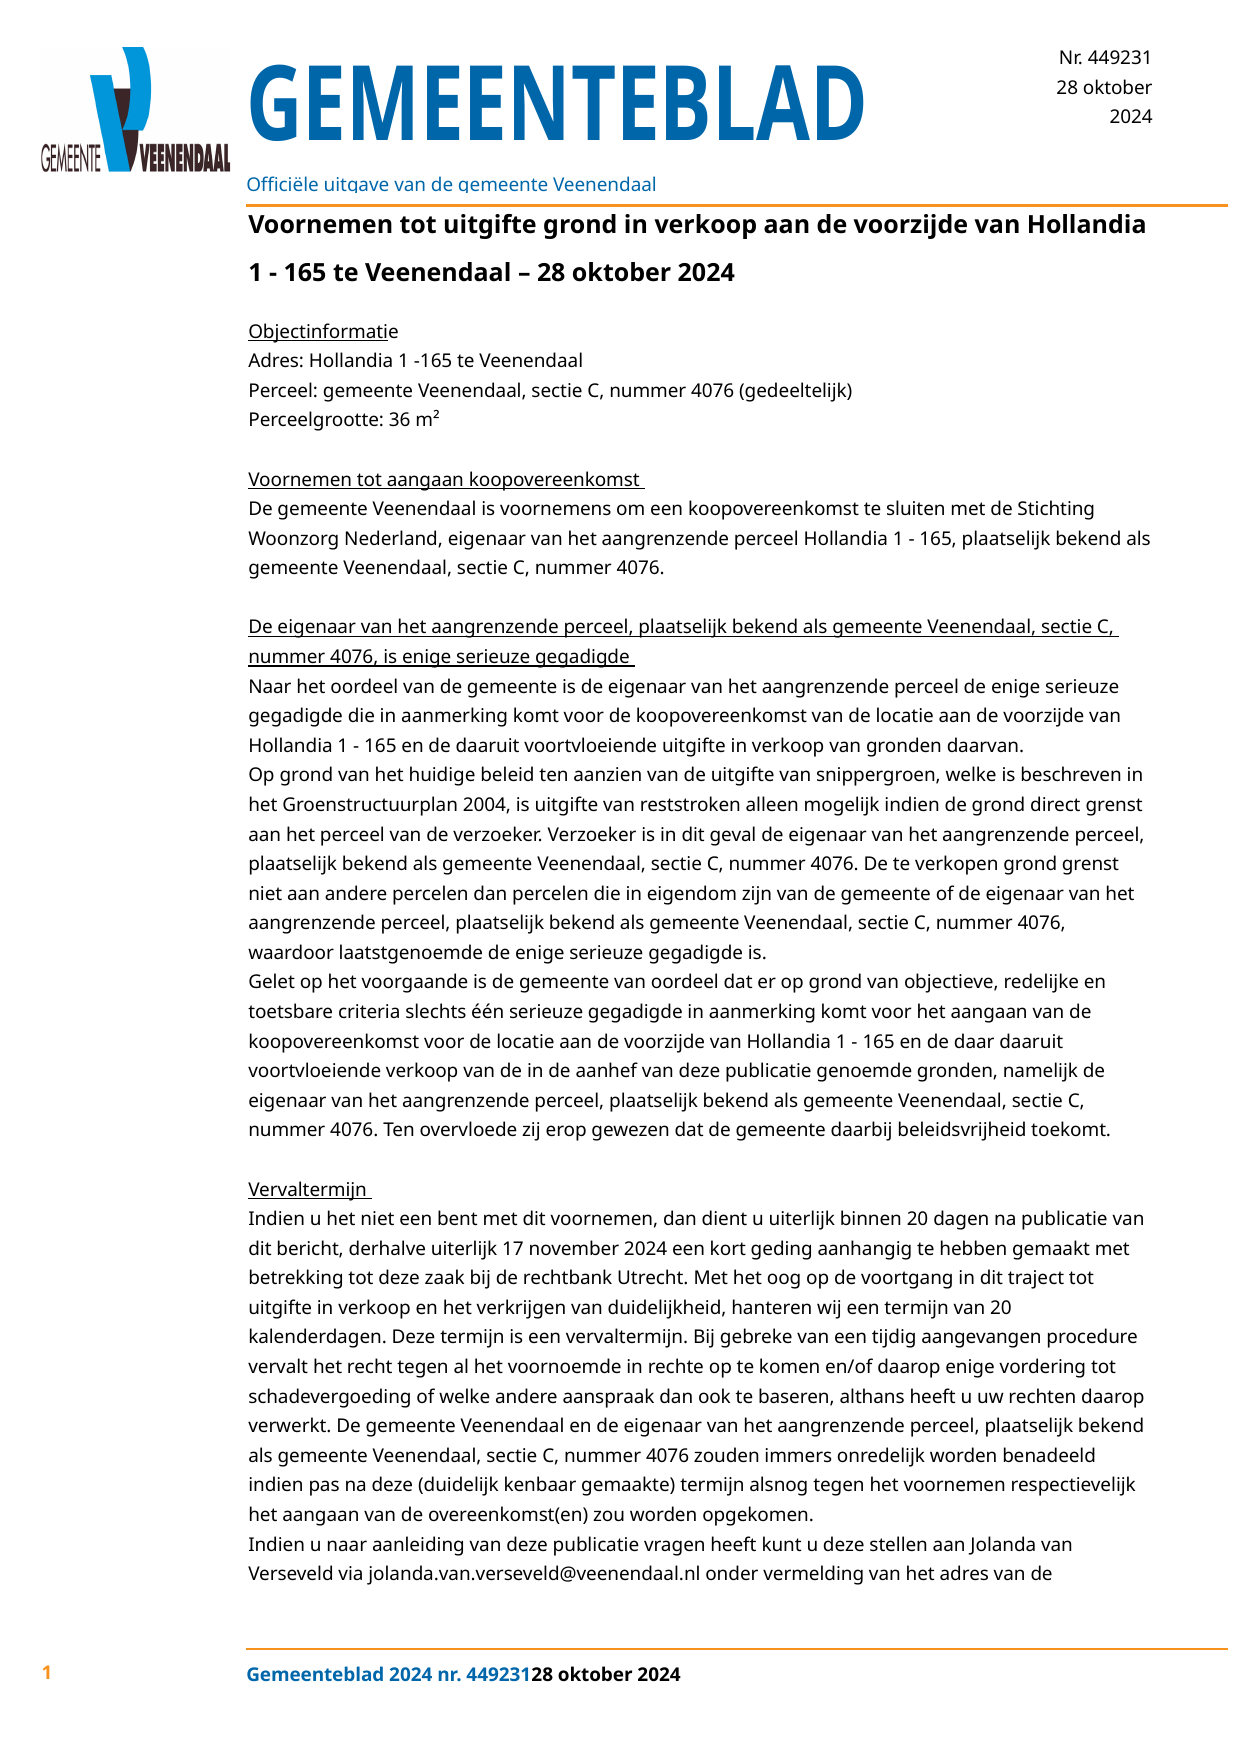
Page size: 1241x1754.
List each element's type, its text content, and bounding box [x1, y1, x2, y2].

picture [123, 47, 231, 172]
text Perceel: gemeente Veenendaal, sectie C, nummer 4076 (gedeeltelijk) [248, 377, 1152, 403]
text Voornemen tot aangaan koopovereenkomst [248, 466, 1152, 492]
text De eigenaar van het aangrenzende perceel, plaatselijk bekend als gemeente Veenendaal, sectie C, nummer 4076, is enige serieuze gegadigde [248, 614, 1152, 669]
text Voornemen tot uitgifte grond in verkoop aan de voorzijde van Hollandia 1 - 165 te Veenendaal – 28 oktober 2024 [248, 207, 1152, 288]
text Vervaltermijn [248, 1176, 1152, 1202]
text Objectinformatie [248, 318, 1152, 344]
text Indien u het niet een bent met dit voornemen, dan dient u uiterlijk binnen 20 dagen na publicatie van dit bericht, derhalve uiterlijk 17 november 2024 een kort geding aanhangig te hebben gemaakt met betrekking tot deze zaak bij de rechtbank Utrecht. Met het oog op de voortgang in dit traject tot uitgifte in verkoop en het verkrijgen van duidelijkheid, hanteren wij een termijn van 20 kalenderdagen. Deze termijn is een vervaltermijn. Bij gebreke van een tijdig aangevangen procedure vervalt het recht tegen al het voornoemde in rechte op te komen en/of daarop enige vordering tot schadevergoeding of welke andere aanspraak dan ook te baseren, althans heeft u uw rechten daarop verwerkt. De gemeente Veenendaal en de eigenaar van het aangrenzende perceel, plaatselijk bekend als gemeente Veenendaal, sectie C, nummer 4076 zouden immers onredelijk worden benadeeld indien pas na deze (duidelijk kenbaar gemaakte) termijn alsnog tegen het voornemen respectievelijk het aangaan van de overeenkomst(en) zou worden opgekomen. [248, 1205, 1152, 1527]
text De gemeente Veenendaal is voornemens om een koopovereenkomst te sluiten met de Stichting Woonzorg Nederland, eigenaar van het aangrenzende perceel Hollandia 1 - 165, plaatselijk bekend als gemeente Veenendaal, sectie C, nummer 4076. [248, 495, 1152, 580]
text Indien u naar aanleiding van deze publicatie vragen heeft kunt u deze stellen aan Jolanda van Verseveld via jolanda.van.verseveld@veenendaal.nl onder vermelding van het adres van de [248, 1531, 1152, 1586]
text Perceelgrootte: 36 m² [248, 407, 1152, 432]
text Adres: Hollandia 1 -165 te Veenendaal [248, 347, 1152, 373]
text Op grond van het huidige beleid ten aanzien van de uitgifte van snippergroen, welke is beschreven in het Groenstructuurplan 2004, is uitgifte van reststroken alleen mogelijk indien de grond direct grenst aan het perceel van de verzoeker. Verzoeker is in dit geval de eigenaar van het aangrenzende perceel, plaatselijk bekend als gemeente Veenendaal, sectie C, nummer 4076. De te verkopen grond grenst niet aan andere percelen dan percelen die in eigendom zijn van de gemeente of de eigenaar van het aangrenzende perceel, plaatselijk bekend als gemeente Veenendaal, sectie C, nummer 4076, waardoor laatstgenoemde de enige serieuze gegadigde is. [248, 762, 1152, 965]
picture [41, 47, 130, 172]
text Naar het oordeel van de gemeente is de eigenaar van het aangrenzende perceel de enige serieuze gegadigde die in aanmerking komt voor de koopovereenkomst van de locatie aan de voorzijde van Hollandia 1 - 165 en de daaruit voortvloeiende uitgifte in verkoop van gronden daarvan. [248, 673, 1152, 758]
text Gelet op het voorgaande is de gemeente van oordeel dat er op grond van objectieve, redelijke en toetsbare criteria slechts één serieuze gegadigde in aanmerking komt voor het aangaan van de koopovereenkomst voor de locatie aan de voorzijde van Hollandia 1 - 165 en de daar daaruit voortvloeiende verkoop van de in de aanhef van deze publicatie genoemde gronden, namelijk de eigenaar van het aangrenzende perceel, plaatselijk bekend als gemeente Veenendaal, sectie C, nummer 4076. Ten overvloede zij erop gewezen dat de gemeente daarbij beleidsvrijheid toekomt. [248, 969, 1152, 1142]
